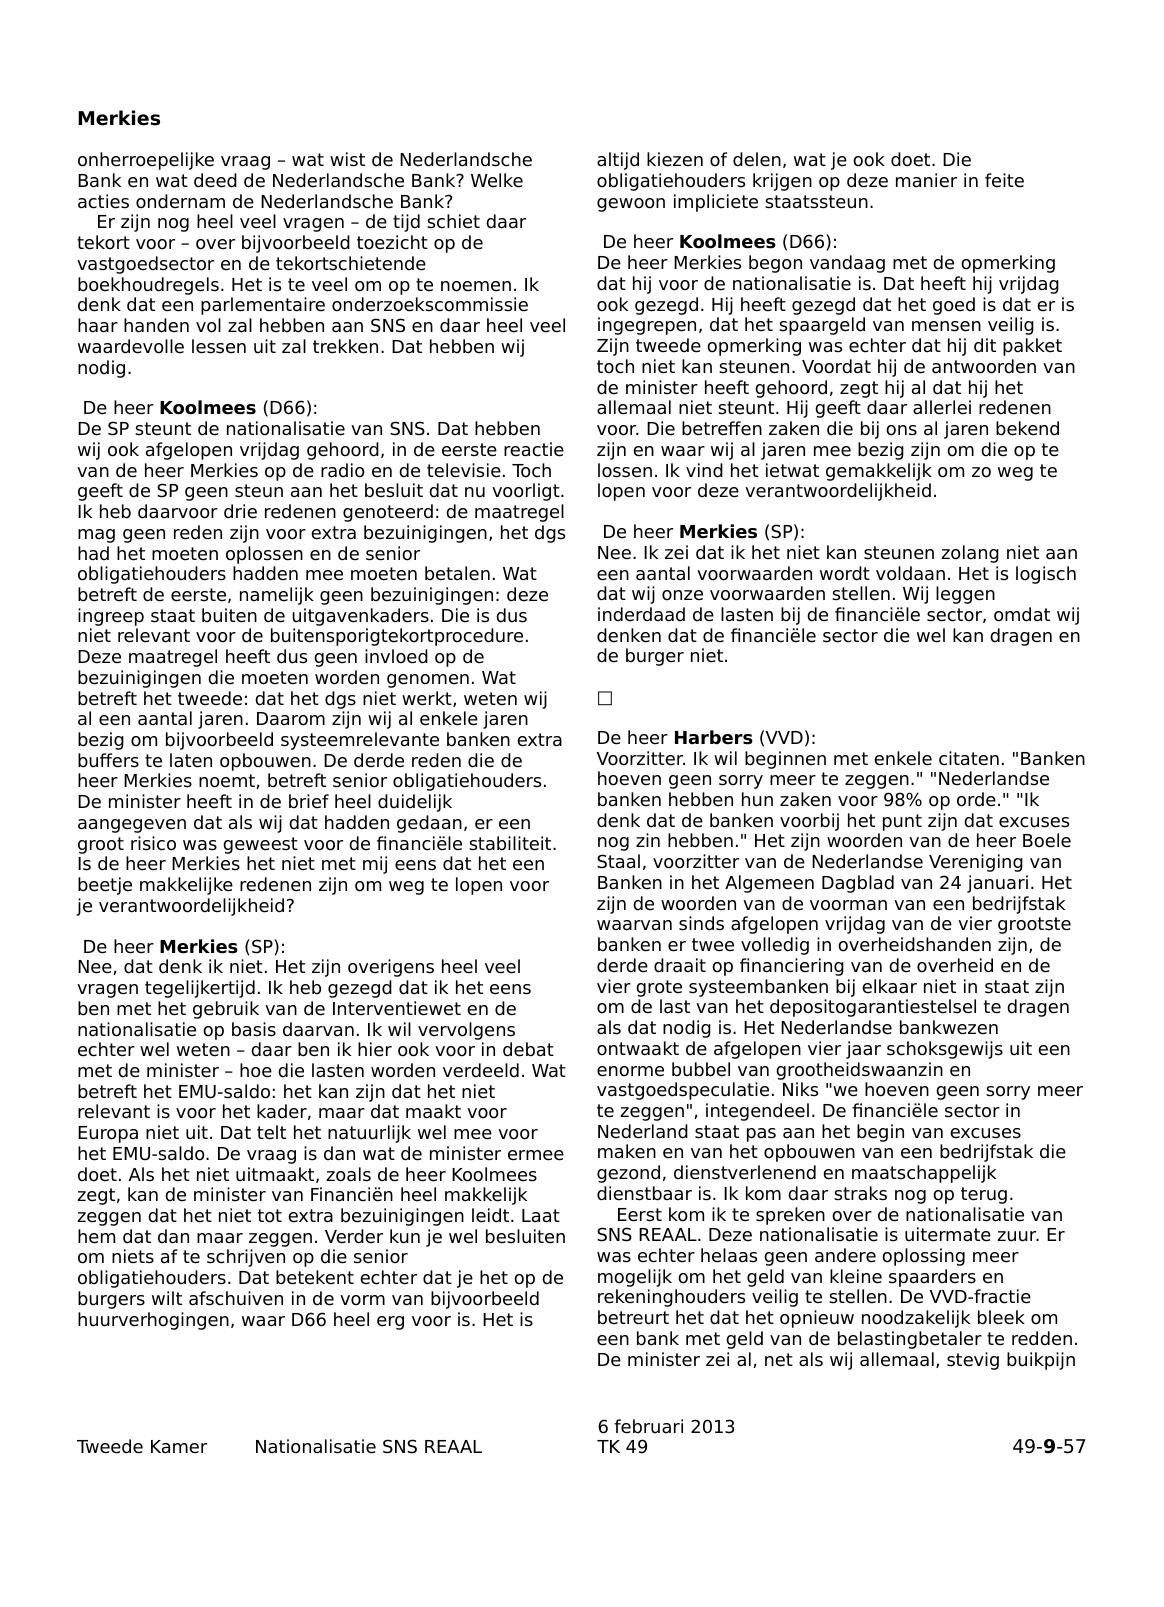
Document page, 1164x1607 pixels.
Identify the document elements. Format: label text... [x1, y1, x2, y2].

text De SP steunt de nationalisatie van SNS. Dat hebben wij ook afgelopen vrijdag gehoord, in de eerste reactie van de heer Merkies op de radio en de televisie. Toch geeft de SP geen steun aan het besluit dat nu voorligt. Ik heb daarvoor drie redenen genoteerd: de maatregel mag geen reden zijn voor extra bezuinigingen, het dgs had het moeten oplossen en de senior obligatiehouders hadden mee moeten betalen. Wat betreft de eerste, namelijk geen bezuinigingen: deze ingreep staat buiten de uitgavenkaders. Die is dus niet relevant voor de buitensporigtekortprocedure. Deze maatregel heeft dus geen invloed op de bezuinigingen die moeten worden genomen. Wat betreft het tweede: dat het dgs niet werkt, weten wij al een aantal jaren. Daarom zijn wij al enkele jaren bezig om bijvoorbeeld systeemrelevante banken extra buffers te laten opbouwen. De derde reden die de heer Merkies noemt, betreft senior obligatiehouders. De minister heeft in de brief heel duidelijk aangegeven dat als wij dat hadden gedaan, er een groot risico was geweest voor de financiële stabiliteit. Is de heer Merkies het niet met mij eens dat het een beetje makkelijke redenen zijn om weg te lopen voor je verantwoordelijkheid? [77, 419, 567, 916]
text De heer Merkies begon vandaag met de opmerking dat hij voor de nationalisatie is. Dat heeft hij vrijdag ook gezegd. Hij heeft gezegd dat het goed is dat er is ingegrepen, dat het spaargeld van mensen veilig is. Zijn tweede opmerking was echter dat hij dit pakket toch niet kan steunen. Voordat hij de antwoorden van de minister heeft gehoord, zegt hij al dat hij het allemaal niet steunt. Hij geeft daar allerlei redenen voor. Die betreffen zaken die bij ons al jaren bekend zijn en waar wij al jaren mee bezig zijn om die op te lossen. Ik vind het ietwat gemakkelijk om zo weg te lopen voor deze verantwoordelijkheid. [596, 253, 1087, 502]
text Er zijn nog heel veel vragen – de tijd schiet daar tekort voor – over bijvoorbeeld toezicht op de vastgoedsector en de tekortschietende boekhoudregels. Het is te veel om op te noemen. Ik denk dat een parlementaire onderzoekscommissie haar handen vol zal hebben aan SNS en daar heel veel waardevolle lessen uit zal trekken. Dat hebben wij nodig. [77, 212, 567, 378]
text altijd kiezen of delen, wat je ook doet. Die obligatiehouders krijgen op deze manier in feite gewoon impliciete staatssteun. [596, 150, 1087, 212]
text Eerst kom ik te spreken over de nationalisatie van SNS REAAL. Deze nationalisatie is uitermate zuur. Er was echter helaas geen andere oplossing meer mogelijk om het geld van kleine spaarders en rekeninghouders veilig te stellen. De VVD-fractie betreurt het dat het opnieuw noodzakelijk bleek om een bank met geld van de belastingbetaler te redden. De minister zei al, net als wij allemaal, stevig buikpijn [596, 1204, 1087, 1370]
text □ [596, 687, 1087, 708]
text Nee. Ik zei dat ik het niet kan steunen zolang niet aan een aantal voorwaarden wordt voldaan. Het is logisch dat wij onze voorwaarden stellen. Wij leggen inderdaad de lasten bij de financiële sector, omdat wij denken dat de financiële sector die wel kan dragen en de burger niet. [596, 543, 1087, 667]
text De heer Merkies (SP): [596, 522, 1087, 543]
text onherroepelijke vraag – wat wist de Nederlandsche Bank en wat deed de Nederlandsche Bank? Welke acties ondernam de Nederlandsche Bank? [77, 150, 567, 212]
text De heer Merkies (SP): [77, 936, 567, 957]
text Voorzitter. Ik wil beginnen met enkele citaten. "Banken hoeven geen sorry meer te zeggen." "Nederlandse banken hebben hun zaken voor 98% op orde." "Ik denk dat de banken voorbij het punt zijn dat excuses nog zin hebben." Het zijn woorden van de heer Boele Staal, voorzitter van de Nederlandse Vereniging van Banken in het Algemeen Dagblad van 24 januari. Het zijn de woorden van de voorman van een bedrijfstak waarvan sinds afgelopen vrijdag van de vier grootste banken er twee volledig in overheidshanden zijn, de derde draait op financiering van de overheid en de vier grote systeembanken bij elkaar niet in staat zijn om de last van het depositogarantiestelsel te dragen als dat nodig is. Het Nederlandse bankwezen ontwaakt de afgelopen vier jaar schoksgewijs uit een enorme bubbel van grootheidswaanzin en vastgoedspeculatie. Niks "we hoeven geen sorry meer te zeggen", integendeel. De financiële sector in Nederland staat pas aan het begin van excuses maken en van het opbouwen van een bedrijfstak die gezond, dienstverlenend en maatschappelijk dienstbaar is. Ik kom daar straks nog op terug. [596, 748, 1087, 1204]
text Nee, dat denk ik niet. Het zijn overigens heel veel vragen tegelijkertijd. Ik heb gezegd dat ik het eens ben met het gebruik van de Interventiewet en de nationalisatie op basis daarvan. Ik wil vervolgens echter wel weten – daar ben ik hier ook voor in debat met de minister – hoe die lasten worden verdeeld. Wat betreft het EMU-saldo: het kan zijn dat het niet relevant is voor het kader, maar dat maakt voor Europa niet uit. Dat telt het natuurlijk wel mee voor het EMU-saldo. De vraag is dan wat de minister ermee doet. Als het niet uitmaakt, zoals de heer Koolmees zegt, kan de minister van Financiën heel makkelijk zeggen dat het niet tot extra bezuinigingen leidt. Laat hem dat dan maar zeggen. Verder kun je wel besluiten om niets af te schrijven op die senior obligatiehouders. Dat betekent echter dat je het op de burgers wilt afschuiven in de vorm van bijvoorbeeld huurverhogingen, waar D66 heel erg voor is. Het is [77, 957, 567, 1330]
text De heer Koolmees (D66): [596, 232, 1087, 253]
text De heer Harbers (VVD): [596, 728, 1087, 748]
text De heer Koolmees (D66): [77, 398, 567, 419]
